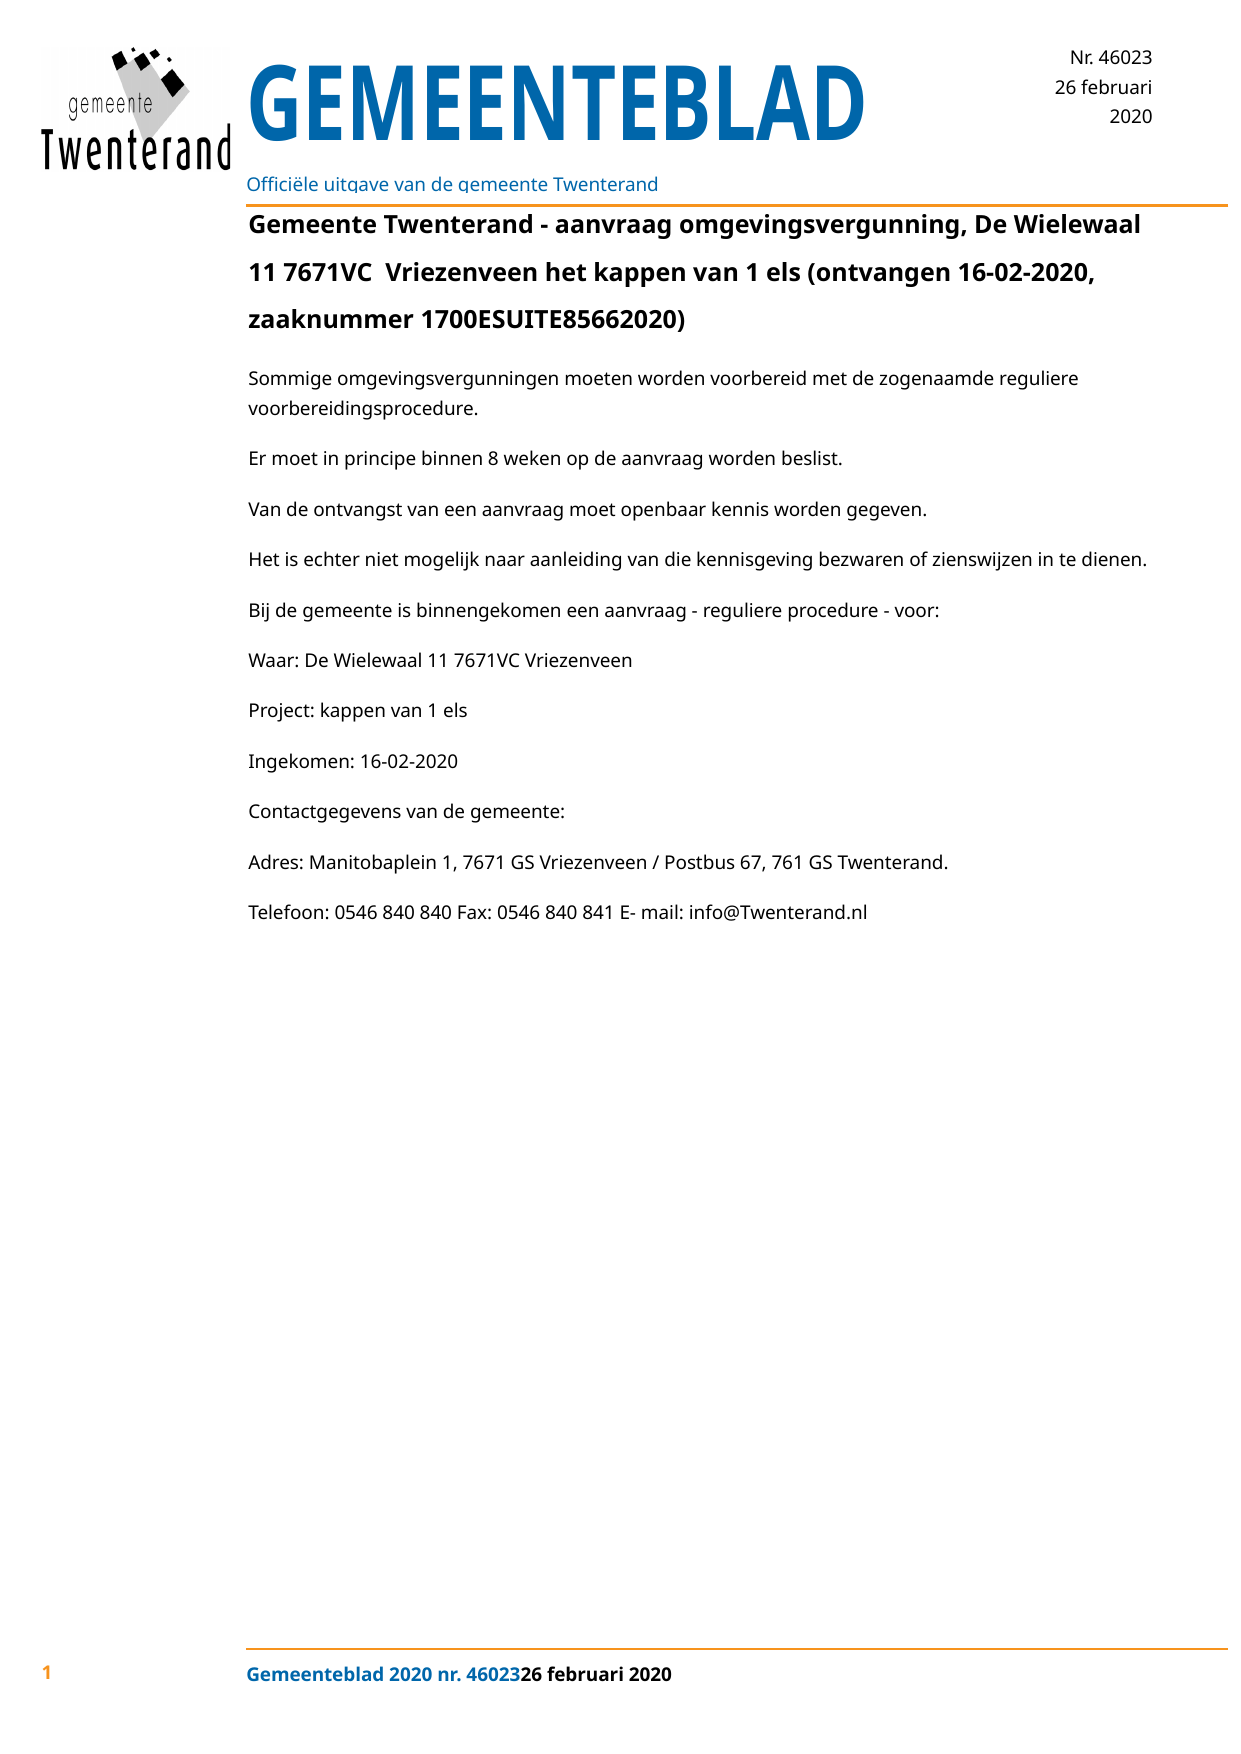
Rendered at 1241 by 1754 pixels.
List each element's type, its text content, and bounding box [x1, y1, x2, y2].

text Contactgegevens van de gemeente: [248, 798, 1152, 824]
text Adres: Manitobaplein 1, 7671 GS Vriezenveen / Postbus 67, 761 GS Twenterand. [248, 849, 1152, 874]
text Project: kappen van 1 els [248, 698, 1152, 723]
picture [41, 47, 231, 172]
text Gemeente Twenterand - aanvraag omgevingsvergunning, De Wielewaal 11 7671VC Vriezenveen het kappen van 1 els (ontvangen 16-02-2020, zaaknummer 1700ESUITE85662020) [248, 207, 1152, 336]
text Het is echter niet mogelijk naar aanleiding van die kennisgeving bezwaren of zienswijzen in te dienen. [248, 546, 1152, 572]
text Er moet in principe binnen 8 weken op de aanvraag worden beslist. [248, 446, 1152, 471]
text Bij de gemeente is binnengekomen een aanvraag - reguliere procedure - voor: [248, 597, 1152, 622]
text Sommige omgevingsvergunningen moeten worden voorbereid met de zogenaamde reguliere voorbereidingsprocedure. [248, 366, 1152, 421]
text Van de ontvangst van een aanvraag moet openbaar kennis worden gegeven. [248, 496, 1152, 522]
text Waar: De Wielewaal 11 7671VC Vriezenveen [248, 647, 1152, 673]
text Ingekomen: 16-02-2020 [248, 748, 1152, 774]
text Telefoon: 0546 840 840 Fax: 0546 840 841 E- mail: info@Twenterand.nl [248, 899, 1152, 925]
